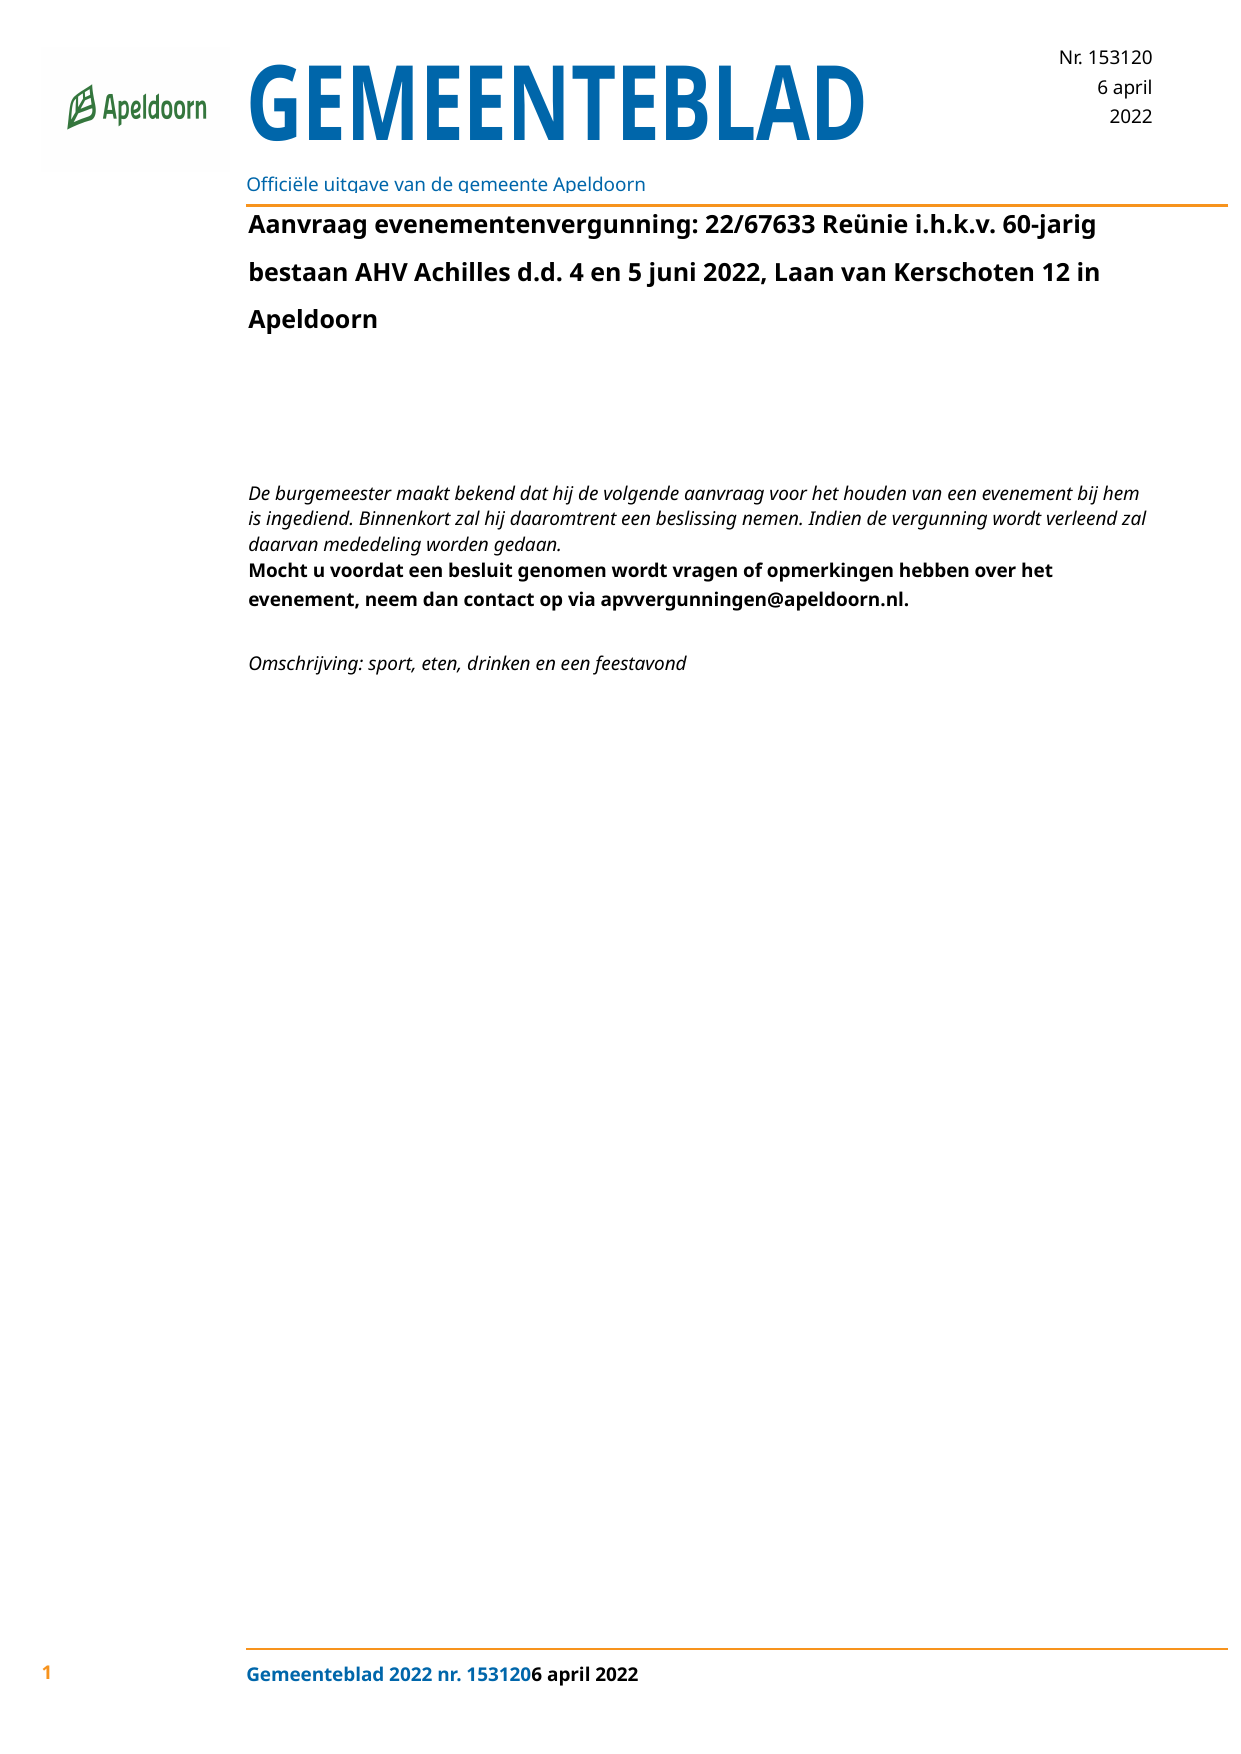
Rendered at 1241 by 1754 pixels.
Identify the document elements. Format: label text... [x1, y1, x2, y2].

text Mocht u voordat een besluit genomen wordt vragen of opmerkingen hebben over het evenement, neem dan contact op via apvvergunningen@apeldoorn.nl. [248, 557, 1152, 612]
picture [41, 47, 231, 172]
text Omschrijving: sport, eten, drinken en een feestavond [248, 651, 1152, 676]
text De burgemeester maakt bekend dat hij de volgende aanvraag voor het houden van een evenement bij hem is ingediend. Binnenkort zal hij daaromtrent een beslissing nemen. Indien de vergunning wordt verleend zal daarvan mededeling worden gedaan. [248, 480, 1152, 557]
text Aanvraag evenementenvergunning: 22/67633 Reünie i.h.k.v. 60-jarig bestaan AHV Achilles d.d. 4 en 5 juni 2022, Laan van Kerschoten 12 in Apeldoorn [248, 207, 1152, 336]
